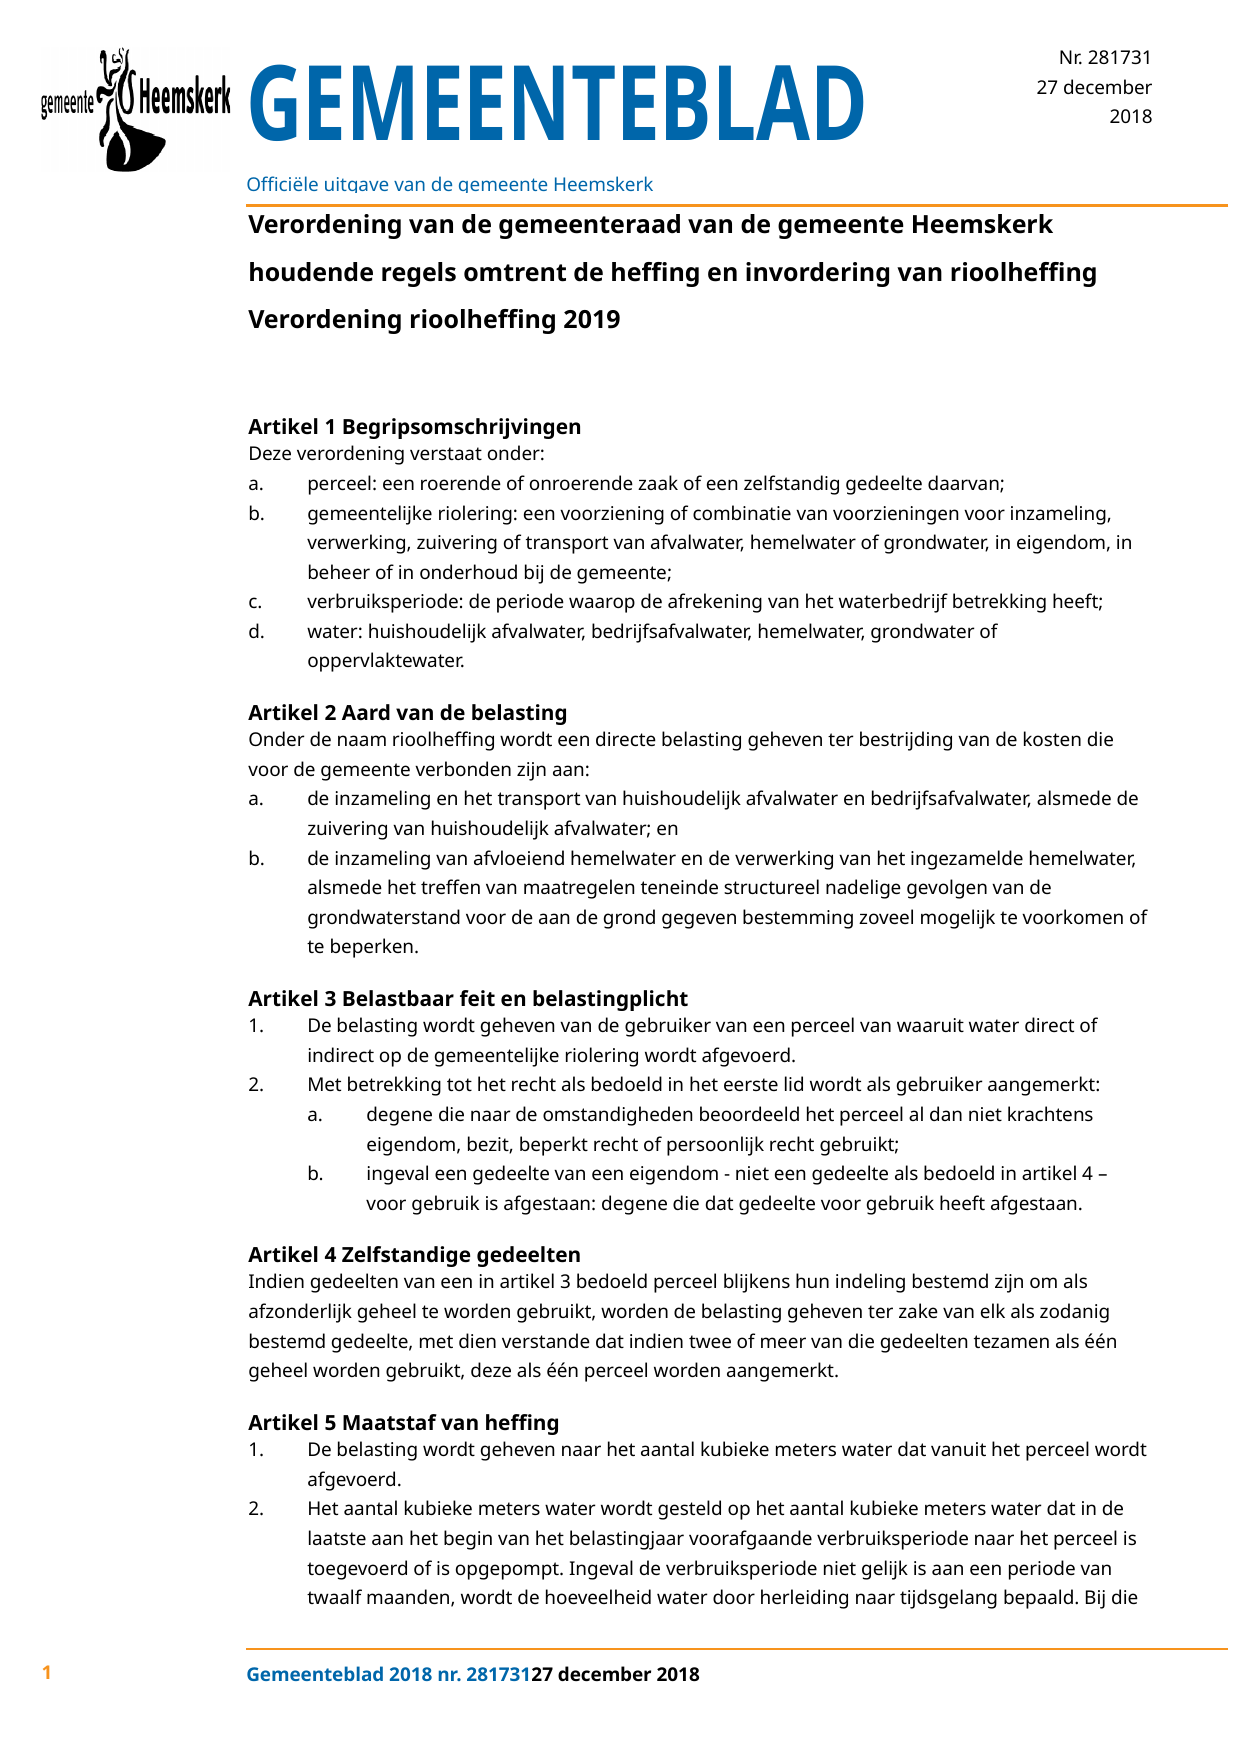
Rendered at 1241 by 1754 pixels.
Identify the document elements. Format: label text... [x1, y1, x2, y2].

list degene die naar de omstandigheden beoordeeld het perceel al dan niet krachtens eigendom, bezit, beperkt recht of persoonlijk recht gebruikt; [307, 1101, 1152, 1156]
list Het aantal kubieke meters water wordt gesteld op het aantal kubieke meters water dat in de laatste aan het begin van het belastingjaar voorafgaande verbruiksperiode naar het perceel is toegevoerd of is opgepompt. Ingeval de verbruiksperiode niet gelijk is aan een periode van twaalf maanden, wordt de hoeveelheid water door herleiding naar tijdsgelang bepaald. Bij die [248, 1496, 1152, 1610]
list De belasting wordt geheven naar het aantal kubieke meters water dat vanuit het perceel wordt afgevoerd. [248, 1436, 1152, 1492]
list water: huishoudelijk afvalwater, bedrijfsafvalwater, hemelwater, grondwater of oppervlaktewater. [248, 618, 1152, 673]
list de inzameling van afvloeiend hemelwater en de verwerking van het ingezamelde hemelwater, alsmede het treffen van maatregelen teneinde structureel nadelige gevolgen van de grondwaterstand voor de aan de grond gegeven bestemming zoveel mogelijk te voorkomen of te beperken. [248, 845, 1152, 959]
text Onder de naam rioolheffing wordt een directe belasting geheven ter bestrijding van de kosten die voor de gemeente verbonden zijn aan: [248, 726, 1152, 782]
list ingeval een gedeelte van een eigendom - niet een gedeelte als bedoeld in artikel 4 – voor gebruik is afgestaan: degene die dat gedeelte voor gebruik heeft afgestaan. [307, 1160, 1152, 1216]
picture [41, 47, 231, 172]
text Artikel 5 Maatstaf van heffing [248, 1408, 1152, 1436]
text Artikel 2 Aard van de belasting [248, 698, 1152, 726]
text Artikel 4 Zelfstandige gedeelten [248, 1240, 1152, 1269]
list De belasting wordt geheven van de gebruiker van een perceel van waaruit water direct of indirect op de gemeentelijke riolering wordt afgevoerd. [248, 1012, 1152, 1068]
list Met betrekking tot het recht als bedoeld in het eerste lid wordt als gebruiker aangemerkt: [248, 1072, 1152, 1097]
text Verordening van de gemeenteraad van de gemeente Heemskerk houdende regels omtrent de heffing en invordering van rioolheffing Verordening rioolheffing 2019 [248, 207, 1152, 336]
list de inzameling en het transport van huishoudelijk afvalwater en bedrijfsafvalwater, alsmede de zuivering van huishoudelijk afvalwater; en [248, 786, 1152, 841]
text Artikel 3 Belastbaar feit en belastingplicht [248, 984, 1152, 1012]
text Artikel 1 Begripsomschrijvingen [248, 412, 1152, 441]
list verbruiksperiode: de periode waarop de afrekening van het waterbedrijf betrekking heeft; [248, 588, 1152, 614]
text Deze verordening verstaat onder: [248, 441, 1152, 466]
list gemeentelijke riolering: een voorziening of combinatie van voorzieningen voor inzameling, verwerking, zuivering of transport van afvalwater, hemelwater of grondwater, in eigendom, in beheer of in onderhoud bij de gemeente; [248, 500, 1152, 584]
text Indien gedeelten van een in artikel 3 bedoeld perceel blijkens hun indeling bestemd zijn om als afzonderlijk geheel te worden gebruikt, worden de belasting geheven ter zake van elk als zodanig bestemd gedeelte, met dien verstande dat indien twee of meer van die gedeelten tezamen als één geheel worden gebruikt, deze als één perceel worden aangemerkt. [248, 1269, 1152, 1383]
list perceel: een roerende of onroerende zaak of een zelfstandig gedeelte daarvan; [248, 470, 1152, 496]
